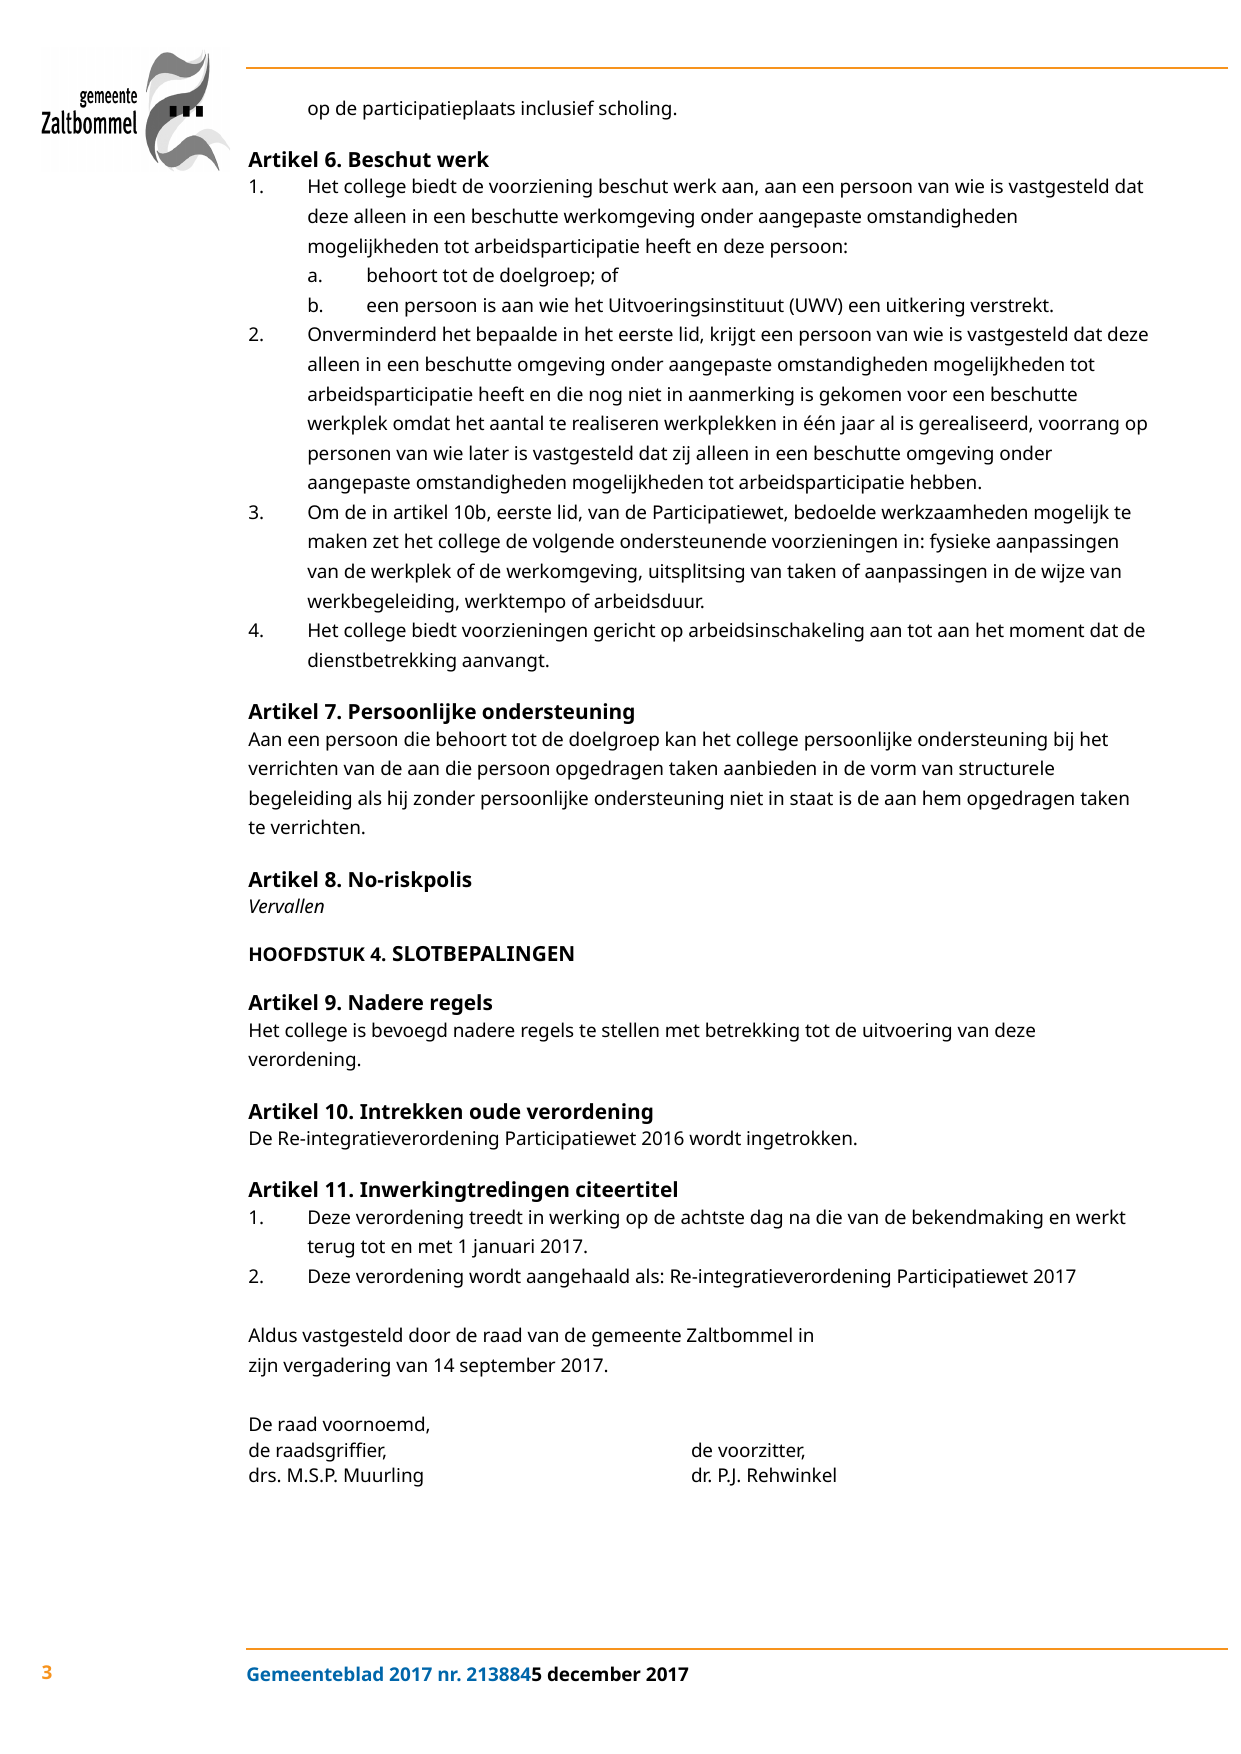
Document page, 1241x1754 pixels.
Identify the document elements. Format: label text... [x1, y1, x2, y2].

list Onverminderd het bepaalde in het eerste lid, krijgt een persoon van wie is vastgesteld dat deze alleen in een beschutte omgeving onder aangepaste omstandigheden mogelijkheden tot arbeidsparticipatie heeft en die nog niet in aanmerking is gekomen voor een beschutte werkplek omdat het aantal te realiseren werkplekken in één jaar al is gerealiseerd, voorrang op personen van wie later is vastgesteld dat zij alleen in een beschutte omgeving onder aangepaste omstandigheden mogelijkheden tot arbeidsparticipatie hebben. [248, 322, 1152, 495]
table_cell de voorzitter, [691, 1437, 1152, 1463]
table_cell de raadsgriffier, [248, 1437, 691, 1463]
text Artikel 11. Inwerkingtredingen citeertitel [248, 1176, 1152, 1204]
text Vervallen [248, 893, 1152, 919]
text Aan een persoon die behoort tot de doelgroep kan het college persoonlijke ondersteuning bij het verrichten van de aan die persoon opgedragen taken aanbieden in de vorm van structurele begeleiding als hij zonder persoonlijke ondersteuning niet in staat is de aan hem opgedragen taken te verrichten. [248, 726, 1152, 840]
text zijn vergadering van 14 september 2017. [248, 1352, 1152, 1378]
list Het college biedt voorzieningen gericht op arbeidsinschakeling aan tot aan het moment dat de dienstbetrekking aanvangt. [248, 617, 1152, 673]
text Het college is bevoegd nadere regels te stellen met betrekking tot de uitvoering van deze verordening. [248, 1017, 1152, 1072]
text Artikel 7. Persoonlijke ondersteuning [248, 697, 1152, 726]
list behoort tot de doelgroep; of [307, 262, 1152, 288]
list op de participatieplaats inclusief scholing. [248, 95, 1152, 121]
list Het college biedt de voorziening beschut werk aan, aan een persoon van wie is vastgesteld dat deze alleen in een beschutte werkomgeving onder aangepaste omstandigheden mogelijkheden tot arbeidsparticipatie heeft en deze persoon: [248, 174, 1152, 258]
text Aldus vastgesteld door de raad van de gemeente Zaltbommel in [248, 1322, 1152, 1348]
table_cell dr. P.J. Rehwinkel [691, 1463, 1152, 1488]
text Artikel 10. Intrekken oude verordening [248, 1097, 1152, 1125]
text Artikel 6. Beschut werk [248, 145, 1152, 174]
list Om de in artikel 10b, eerste lid, van de Participatiewet, bedoelde werkzaamheden mogelijk te maken zet het college de volgende ondersteunende voorzieningen in: fysieke aanpassingen van de werkplek of de werkomgeving, uitsplitsing van taken of aanpassingen in de wijze van werkbegeleiding, werktempo of arbeidsduur. [248, 499, 1152, 613]
list een persoon is aan wie het Uitvoeringsinstituut (UWV) een uitkering verstrekt. [307, 292, 1152, 318]
text Artikel 8. No-riskpolis [248, 865, 1152, 893]
picture [41, 47, 231, 172]
text HOOFDSTUK 4. SLOTBEPALINGEN [248, 939, 1152, 967]
list Deze verordening wordt aangehaald als: Re-integratieverordening Participatiewet 2017 [248, 1263, 1152, 1289]
text De Re-integratieverordening Participatiewet 2016 wordt ingetrokken. [248, 1125, 1152, 1151]
text Artikel 9. Nadere regels [248, 988, 1152, 1017]
table_header De raad voornoemd, [248, 1411, 1152, 1437]
table_cell drs. M.S.P. Muurling [248, 1463, 691, 1488]
list Deze verordening treedt in werking op de achtste dag na die van de bekendmaking en werkt terug tot en met 1 januari 2017. [248, 1204, 1152, 1259]
